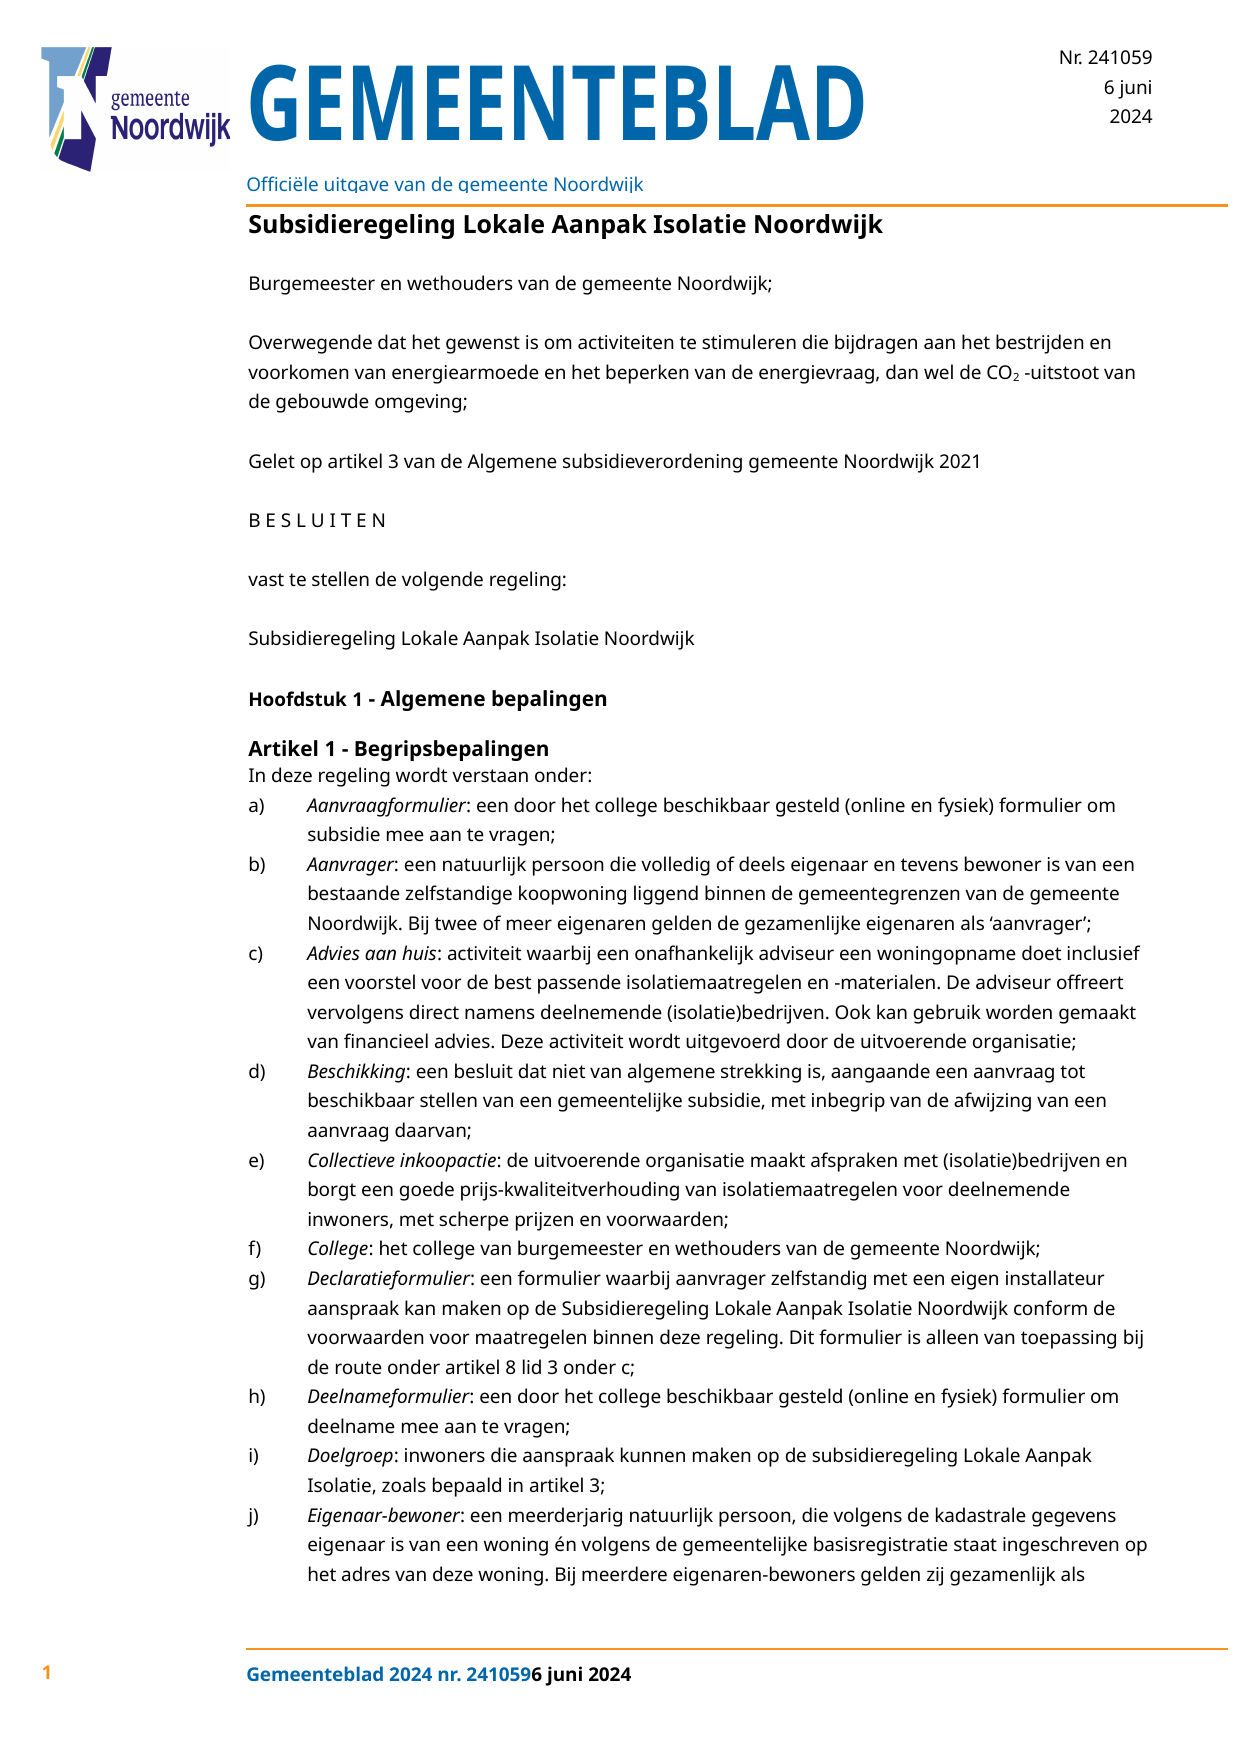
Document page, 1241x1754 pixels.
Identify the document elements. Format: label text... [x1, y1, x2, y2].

list Advies aan huis: activiteit waarbij een onafhankelijk adviseur een woningopname doet inclusief een voorstel voor de best passende isolatiemaatregelen en -materialen. De adviseur offreert vervolgens direct namens deelnemende (isolatie)bedrijven. Ook kan gebruik worden gemaakt van financieel advies. Deze activiteit wordt uitgevoerd door de uitvoerende organisatie; [248, 940, 1152, 1054]
list Declaratieformulier: een formulier waarbij aanvrager zelfstandig met een eigen installateur aanspraak kan maken op de Subsidieregeling Lokale Aanpak Isolatie Noordwijk conform de voorwaarden voor maatregelen binnen deze regeling. Dit formulier is alleen van toepassing bij de route onder artikel 8 lid 3 onder c; [248, 1265, 1152, 1379]
text Subsidieregeling Lokale Aanpak Isolatie Noordwijk [248, 207, 1152, 241]
text vast te stellen de volgende regeling: [248, 566, 1152, 592]
text Overwegende dat het gewenst is om activiteiten te stimuleren die bijdragen aan het bestrijden en voorkomen van energiearmoede en het beperken van de energievraag, dan wel de CO2 -uitstoot van de gebouwde omgeving; [248, 329, 1152, 414]
list Beschikking: een besluit dat niet van algemene strekking is, aangaande een aanvraag tot beschikbaar stellen van een gemeentelijke subsidie, met inbegrip van de afwijzing van een aanvraag daarvan; [248, 1058, 1152, 1143]
text In deze regeling wordt verstaan onder: [248, 762, 1152, 788]
list Aanvrager: een natuurlijk persoon die volledig of deels eigenaar en tevens bewoner is van een bestaande zelfstandige koopwoning liggend binnen de gemeentegrenzen van de gemeente Noordwijk. Bij twee of meer eigenaren gelden de gezamenlijke eigenaren als ‘aanvrager’; [248, 851, 1152, 936]
text Hoofdstuk 1 - Algemene bepalingen [248, 684, 1152, 713]
list Collectieve inkoopactie: de uitvoerende organisatie maakt afspraken met (isolatie)bedrijven en borgt een goede prijs-kwaliteitverhouding van isolatiemaatregelen voor deelnemende inwoners, met scherpe prijzen en voorwaarden; [248, 1147, 1152, 1232]
picture [41, 47, 231, 172]
text Gelet op artikel 3 van de Algemene subsidieverordening gemeente Noordwijk 2021 [248, 448, 1152, 473]
text Artikel 1 - Begripsbepalingen [248, 734, 1152, 762]
list Eigenaar-bewoner: een meerderjarig natuurlijk persoon, die volgens de kadastrale gegevens eigenaar is van een woning én volgens de gemeentelijke basisregistratie staat ingeschreven op het adres van deze woning. Bij meerdere eigenaren-bewoners gelden zij gezamenlijk als [248, 1502, 1152, 1587]
text Subsidieregeling Lokale Aanpak Isolatie Noordwijk [248, 625, 1152, 651]
list Doelgroep: inwoners die aanspraak kunnen maken op de subsidieregeling Lokale Aanpak Isolatie, zoals bepaald in artikel 3; [248, 1443, 1152, 1498]
list Aanvraagformulier: een door het college beschikbaar gesteld (online en fysiek) formulier om subsidie mee aan te vragen; [248, 792, 1152, 847]
text B E S L U I T E N [248, 507, 1152, 533]
list Deelnameformulier: een door het college beschikbaar gesteld (online en fysiek) formulier om deelname mee aan te vragen; [248, 1383, 1152, 1439]
text Burgemeester en wethouders van de gemeente Noordwijk; [248, 270, 1152, 296]
list College: het college van burgemeester en wethouders van de gemeente Noordwijk; [248, 1236, 1152, 1261]
